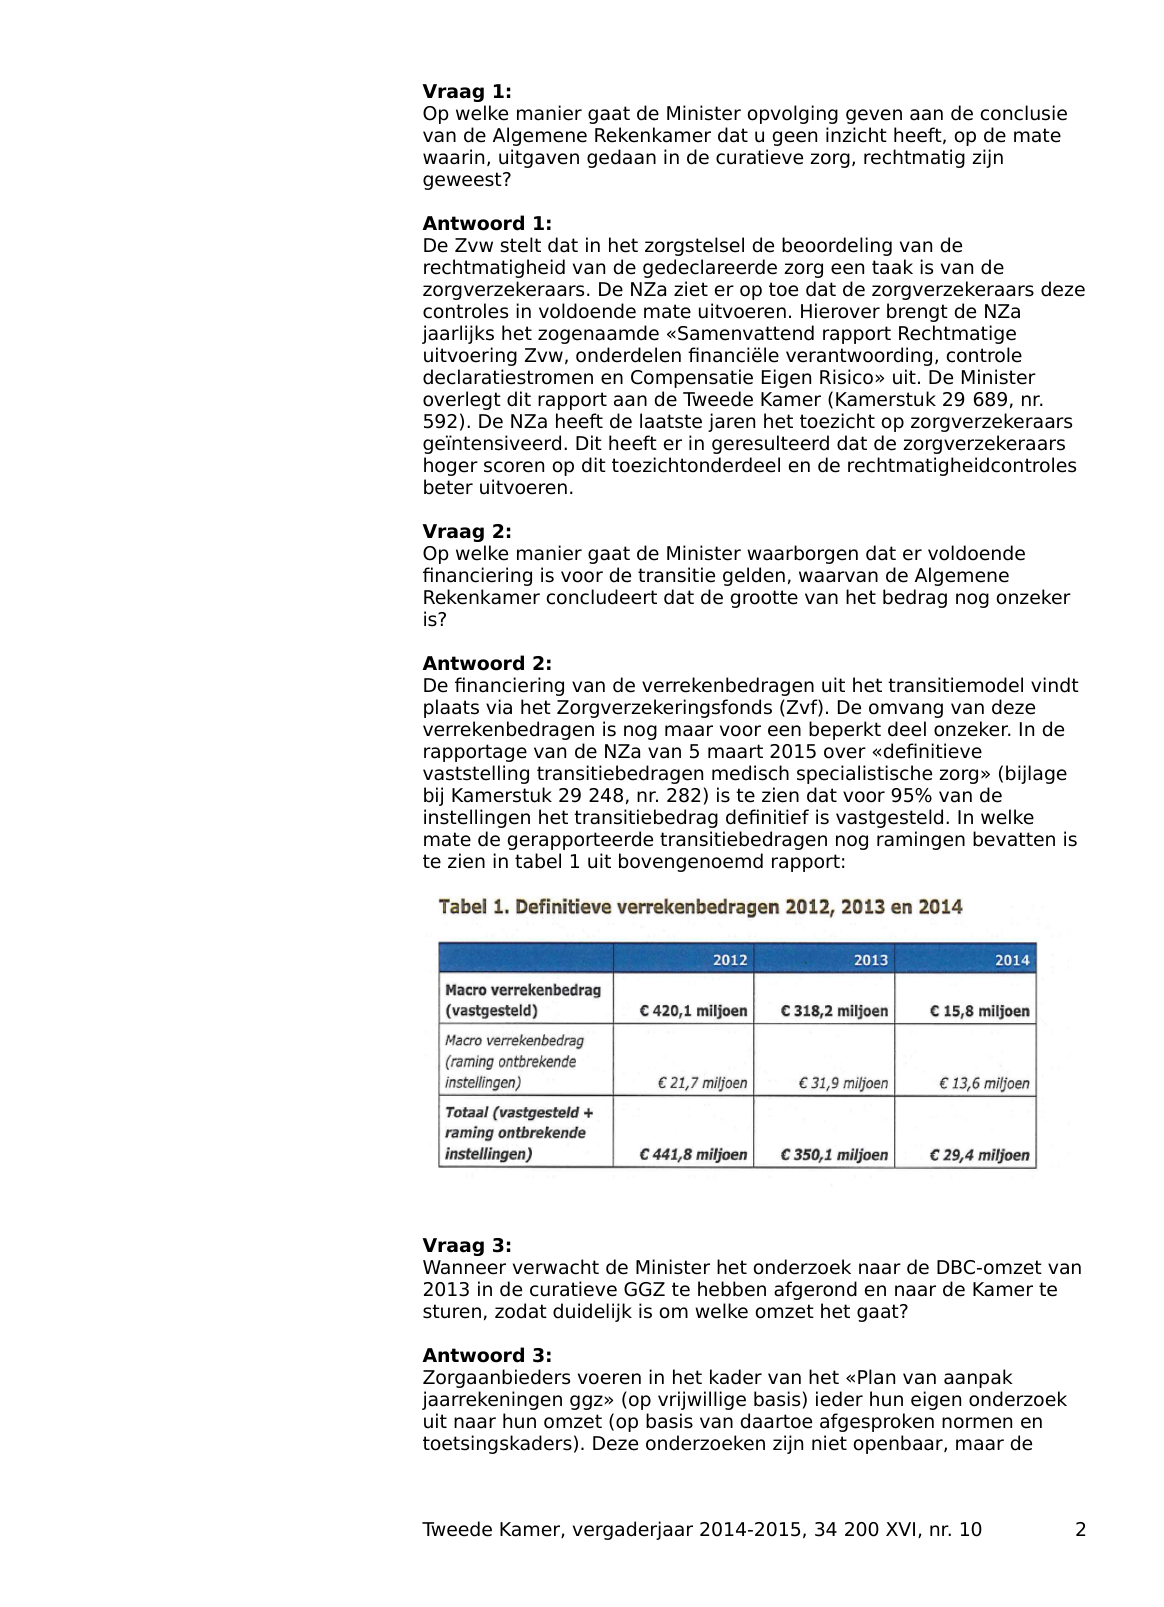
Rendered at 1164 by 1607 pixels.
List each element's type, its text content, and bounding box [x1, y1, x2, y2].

text Op welke manier gaat de Minister opvolging geven aan de conclusie van de Algemene Rekenkamer dat u geen inzicht heeft, op de mate waarin, uitgaven gedaan in de curatieve zorg, rechtmatig zijn geweest? [422, 103, 1087, 191]
text Antwoord 2: [422, 653, 1087, 675]
picture [422, 895, 1072, 1191]
text De financiering van de verrekenbedragen uit het transitiemodel vindt plaats via het Zorgverzekeringsfonds (Zvf). De omvang van deze verrekenbedragen is nog maar voor een beperkt deel onzeker. In de rapportage van de NZa van 5 maart 2015 over «definitieve vaststelling transitiebedragen medisch specialistische zorg» (bijlage bij Kamerstuk 29 248, nr. 282) is te zien dat voor 95% van de instellingen het transitiebedrag definitief is vastgesteld. In welke mate de gerapporteerde transitiebedragen nog ramingen bevatten is te zien in tabel 1 uit bovengenoemd rapport: [422, 675, 1087, 873]
text Op welke manier gaat de Minister waarborgen dat er voldoende financiering is voor de transitie gelden, waarvan de Algemene Rekenkamer concludeert dat de grootte van het bedrag nog onzeker is? [422, 543, 1087, 631]
text Wanneer verwacht de Minister het onderzoek naar de DBC-omzet van 2013 in de curatieve GGZ te hebben afgerond en naar de Kamer te sturen, zodat duidelijk is om welke omzet het gaat? [422, 1257, 1087, 1323]
text Vraag 2: [422, 521, 1087, 543]
text Antwoord 3: [422, 1345, 1087, 1367]
text Vraag 3: [422, 1235, 1087, 1257]
text Zorgaanbieders voeren in het kader van het «Plan van aanpak jaarrekeningen ggz» (op vrijwillige basis) ieder hun eigen onderzoek uit naar hun omzet (op basis van daartoe afgesproken normen en toetsingskaders). Deze onderzoeken zijn niet openbaar, maar de [422, 1367, 1087, 1455]
text De Zvw stelt dat in het zorgstelsel de beoordeling van de rechtmatigheid van de gedeclareerde zorg een taak is van de zorgverzekeraars. De NZa ziet er op toe dat de zorgverzekeraars deze controles in voldoende mate uitvoeren. Hierover brengt de NZa jaarlijks het zogenaamde «Samenvattend rapport Rechtmatige uitvoering Zvw, onderdelen financiële verantwoording, controle declaratiestromen en Compensatie Eigen Risico» uit. De Minister overlegt dit rapport aan de Tweede Kamer (Kamerstuk 29 689, nr. 592). De NZa heeft de laatste jaren het toezicht op zorgverzekeraars geïntensiveerd. Dit heeft er in geresulteerd dat de zorgverzekeraars hoger scoren op dit toezichtonderdeel en de rechtmatigheidcontroles beter uitvoeren. [422, 235, 1087, 499]
text Vraag 1: [422, 81, 1087, 103]
text Antwoord 1: [422, 213, 1087, 235]
